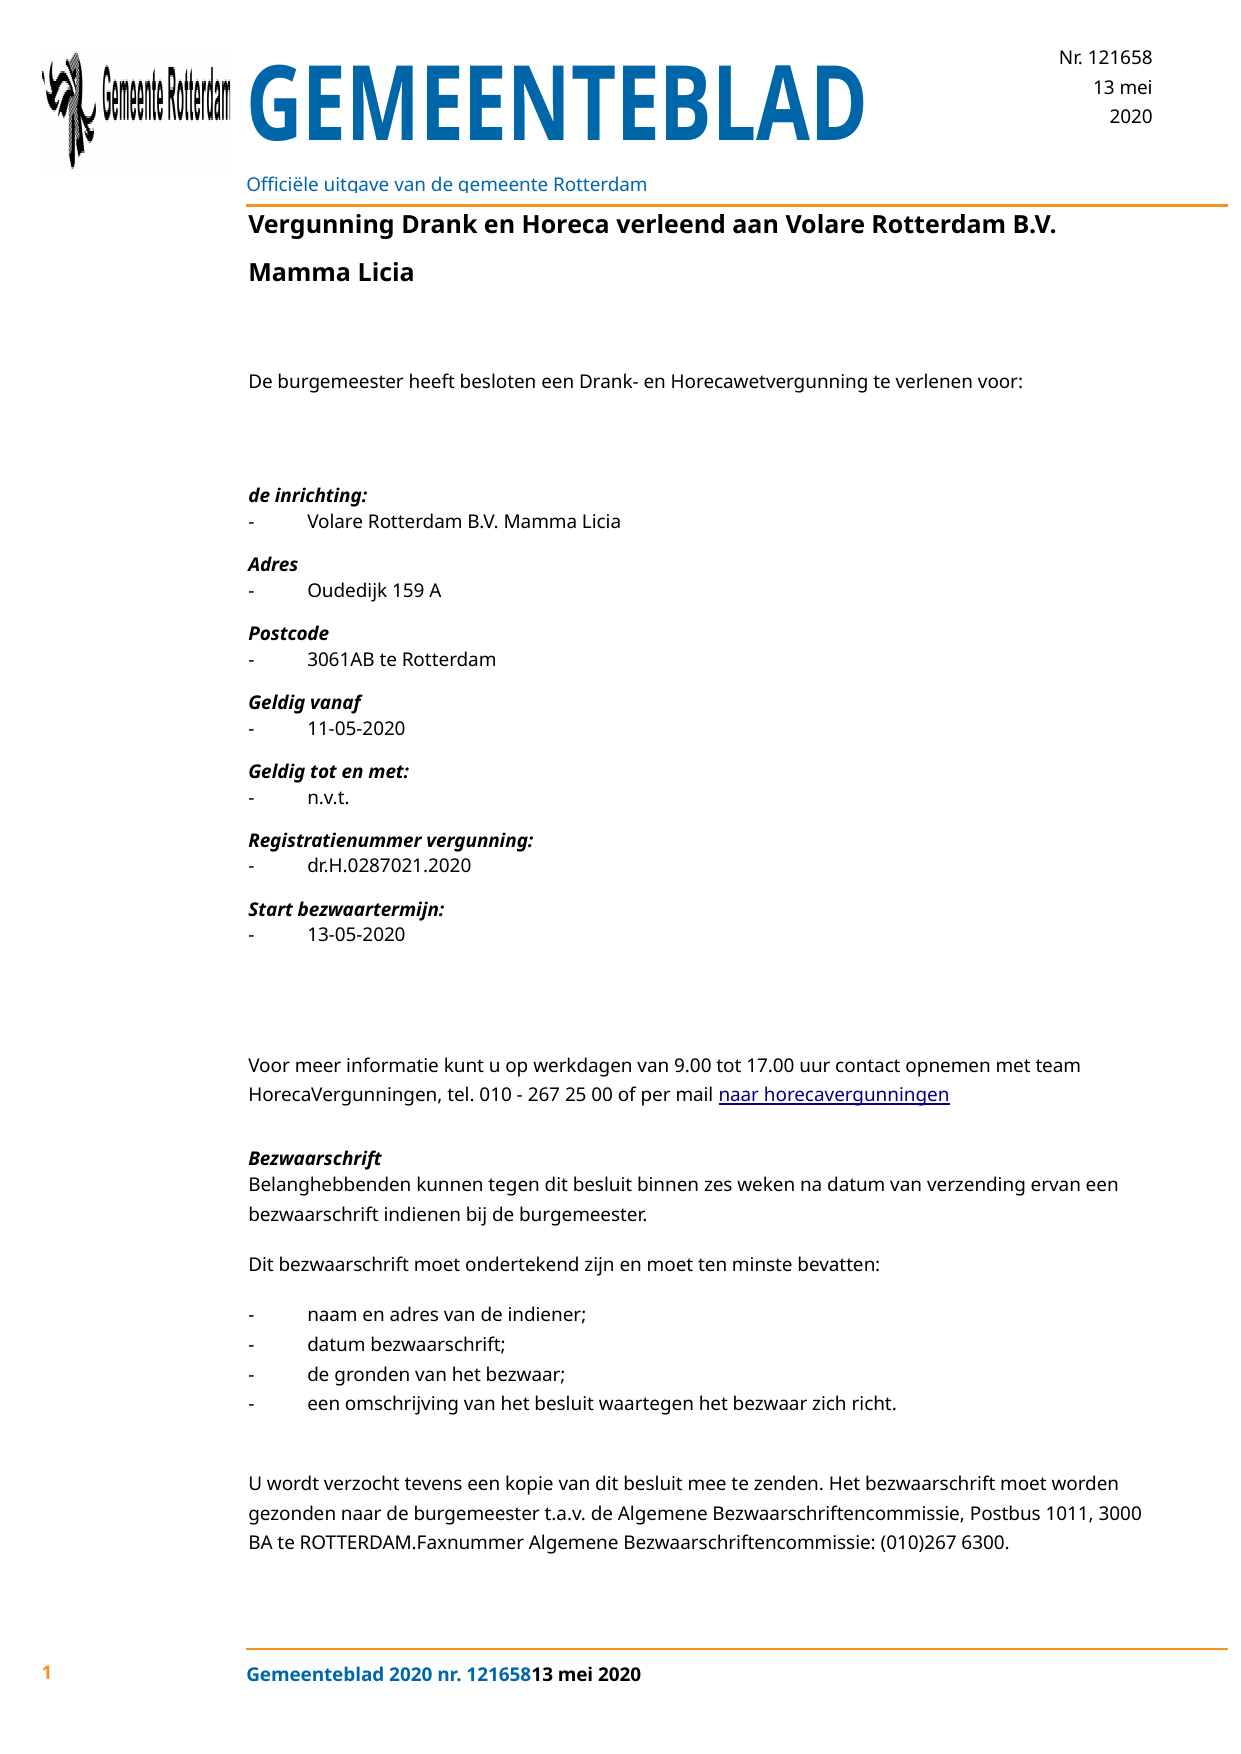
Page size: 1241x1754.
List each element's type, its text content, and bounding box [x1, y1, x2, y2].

list n.v.t. [248, 784, 1152, 809]
text Geldig vanaf [248, 689, 1152, 715]
list Volare Rotterdam B.V. Mamma Licia [248, 508, 1152, 534]
text Postcode [248, 620, 1152, 646]
text Geldig tot en met: [248, 758, 1152, 784]
text Vergunning Drank en Horeca verleend aan Volare Rotterdam B.V. Mamma Licia [248, 207, 1152, 288]
text De burgemeester heeft besloten een Drank- en Horecawetvergunning te verlenen voor: [248, 368, 1152, 394]
text Start bezwaartermijn: [248, 896, 1152, 922]
picture [41, 47, 231, 172]
list de gronden van het bezwaar; [248, 1361, 1152, 1387]
text Adres [248, 552, 1152, 577]
text U wordt verzocht tevens een kopie van dit besluit mee te zenden. Het bezwaarschrift moet worden gezonden naar de burgemeester t.a.v. de Algemene Bezwaarschriftencommissie, Postbus 1011, 3000 BA te ROTTERDAM.Faxnummer Algemene Bezwaarschriftencommissie: (010)267 6300. [248, 1470, 1152, 1555]
list datum bezwaarschrift; [248, 1331, 1152, 1357]
list Oudedijk 159 A [248, 577, 1152, 603]
list een omschrijving van het besluit waartegen het bezwaar zich richt. [248, 1390, 1152, 1416]
text Bezwaarschrift [248, 1146, 1152, 1171]
text Voor meer informatie kunt u op werkdagen van 9.00 tot 17.00 uur contact opnemen met team HorecaVergunningen, tel. 010 - 267 25 00 of per mail naar horecavergunningen [248, 1052, 1152, 1107]
text Belanghebbenden kunnen tegen dit besluit binnen zes weken na datum van verzending ervan een bezwaarschrift indienen bij de burgemeester. [248, 1171, 1152, 1227]
list dr.H.0287021.2020 [248, 853, 1152, 878]
list naam en adres van de indiener; [248, 1302, 1152, 1327]
text de inrichting: [248, 483, 1152, 508]
text Registratienummer vergunning: [248, 827, 1152, 853]
list 11-05-2020 [248, 715, 1152, 741]
text Dit bezwaarschrift moet ondertekend zijn en moet ten minste bevatten: [248, 1251, 1152, 1277]
list 3061AB te Rotterdam [248, 646, 1152, 672]
list 13-05-2020 [248, 922, 1152, 947]
